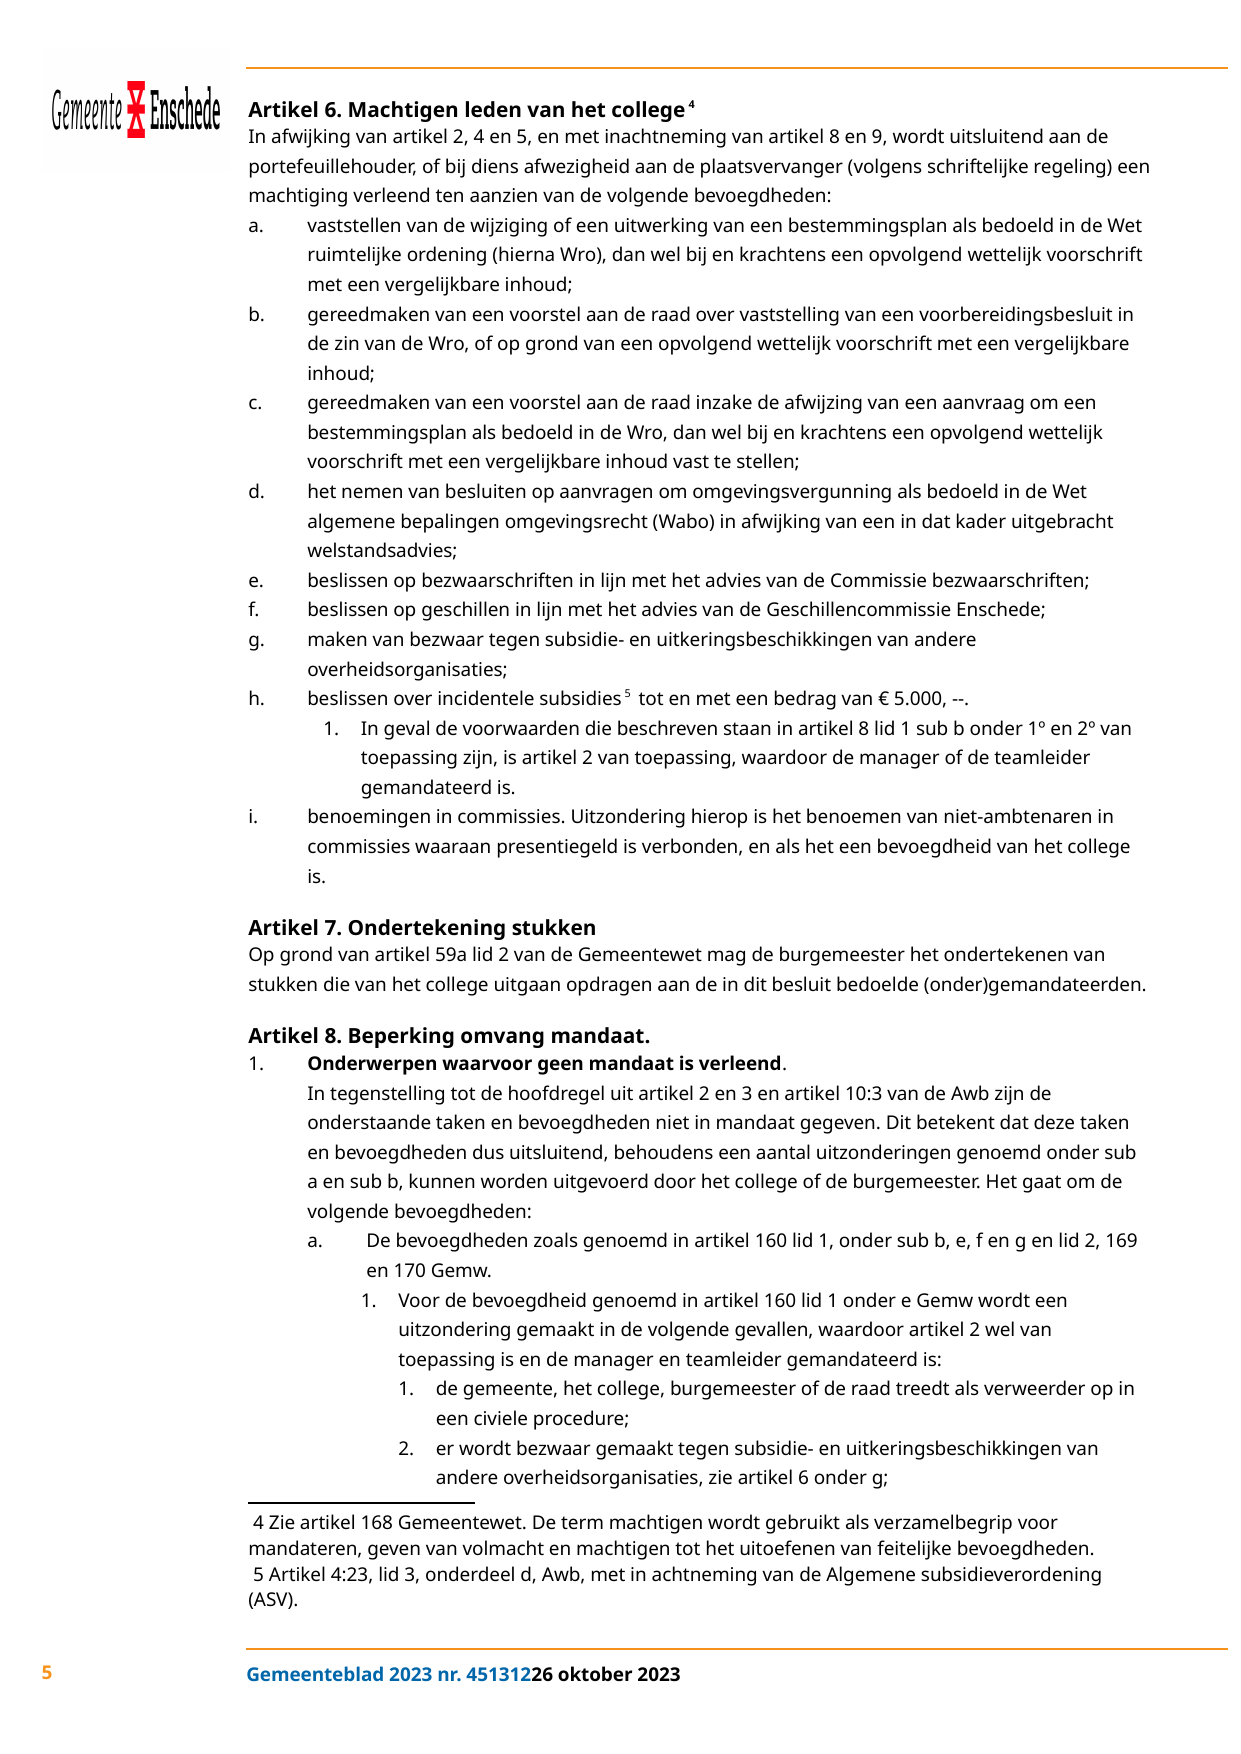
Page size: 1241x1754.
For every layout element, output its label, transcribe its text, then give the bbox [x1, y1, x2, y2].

list In geval de voorwaarden die beschreven staan in artikel 8 lid 1 sub b onder 1º en 2º van toepassing zijn, is artikel 2 van toepassing, waardoor de manager of de teamleider gemandateerd is. [323, 715, 1152, 800]
text In afwijking van artikel 2, 4 en 5, en met inachtneming van artikel 8 en 9, wordt uitsluitend aan de portefeuillehouder, of bij diens afwezigheid aan de plaatsvervanger (volgens schriftelijke regeling) een machtiging verleend ten aanzien van de volgende bevoegdheden: [248, 123, 1152, 208]
list de gemeente, het college, burgemeester of de raad treedt als verweerder op in een civiele procedure; [398, 1376, 1152, 1431]
list Onderwerpen waarvoor geen mandaat is verleend. [248, 1050, 1152, 1076]
list er wordt bezwaar gemaakt tegen subsidie- en uitkeringsbeschikkingen van andere overheidsorganisaties, zie artikel 6 onder g; [398, 1435, 1152, 1490]
list benoemingen in commissies. Uitzondering hierop is het benoemen van niet-ambtenaren in commissies waaraan presentiegeld is verbonden, en als het een bevoegdheid van het college is. [248, 804, 1152, 888]
list vaststellen van de wijziging of een uitwerking van een bestemmingsplan als bedoeld in de Wet ruimtelijke ordening (hierna Wro), dan wel bij en krachtens een opvolgend wettelijk voorschrift met een vergelijkbare inhoud; [248, 212, 1152, 297]
list Voor de bevoegdheid genoemd in artikel 160 lid 1 onder e Gemw wordt een uitzondering gemaakt in de volgende gevallen, waardoor artikel 2 wel van toepassing is en de manager en teamleider gemandateerd is: [361, 1287, 1152, 1372]
text Artikel 6. Machtigen leden van het college [248, 95, 1152, 123]
list beslissen op bezwaarschriften in lijn met het advies van de Commissie bezwaarschriften; [248, 567, 1152, 593]
list Artikel 4:23, lid 3, onderdeel d, Awb, met in achtneming van de Algemene subsidieverordening (ASV). [248, 1561, 1152, 1612]
list beslissen over incidentele subsidies tot en met een bedrag van € 5.000, --. [248, 685, 1152, 711]
text Op grond van artikel 59a lid 2 van de Gemeentewet mag de burgemeester het ondertekenen van stukken die van het college uitgaan opdragen aan de in dit besluit bedoelde (onder)gemandateerden. [248, 942, 1152, 997]
text Artikel 8. Beperking omvang mandaat. [248, 1022, 1152, 1050]
picture [41, 47, 231, 172]
list maken van bezwaar tegen subsidie- en uitkeringsbeschikkingen van andere overheidsorganisaties; [248, 626, 1152, 681]
text Artikel 7. Ondertekening stukken [248, 913, 1152, 942]
list gereedmaken van een voorstel aan de raad inzake de afwijzing van een aanvraag om een bestemmingsplan als bedoeld in de Wro, dan wel bij en krachtens een opvolgend wettelijk voorschrift met een vergelijkbare inhoud vast te stellen; [248, 389, 1152, 474]
list De bevoegdheden zoals genoemd in artikel 160 lid 1, onder sub b, e, f en g en lid 2, 169 en 170 Gemw. [307, 1228, 1152, 1283]
text Zie artikel 168 Gemeentewet. De term machtigen wordt gebruikt als verzamelbegrip voor mandateren, geven van volmacht en machtigen tot het uitoefenen van feitelijke bevoegdheden. [248, 1509, 1152, 1561]
list In tegenstelling tot de hoofdregel uit artikel 2 en 3 en artikel 10:3 van de Awb zijn de onderstaande taken en bevoegdheden niet in mandaat gegeven. Dit betekent dat deze taken en bevoegdheden dus uitsluitend, behoudens een aantal uitzonderingen genoemd onder sub a en sub b, kunnen worden uitgevoerd door het college of de burgemeester. Het gaat om de volgende bevoegdheden: [248, 1080, 1152, 1224]
list het nemen van besluiten op aanvragen om omgevingsvergunning als bedoeld in de Wet algemene bepalingen omgevingsrecht (Wabo) in afwijking van een in dat kader uitgebracht welstandsadvies; [248, 478, 1152, 563]
list gereedmaken van een voorstel aan de raad over vaststelling van een voorbereidingsbesluit in de zin van de Wro, of op grond van een opvolgend wettelijk voorschrift met een vergelijkbare inhoud; [248, 301, 1152, 386]
list beslissen op geschillen in lijn met het advies van de Geschillencommissie Enschede; [248, 597, 1152, 622]
